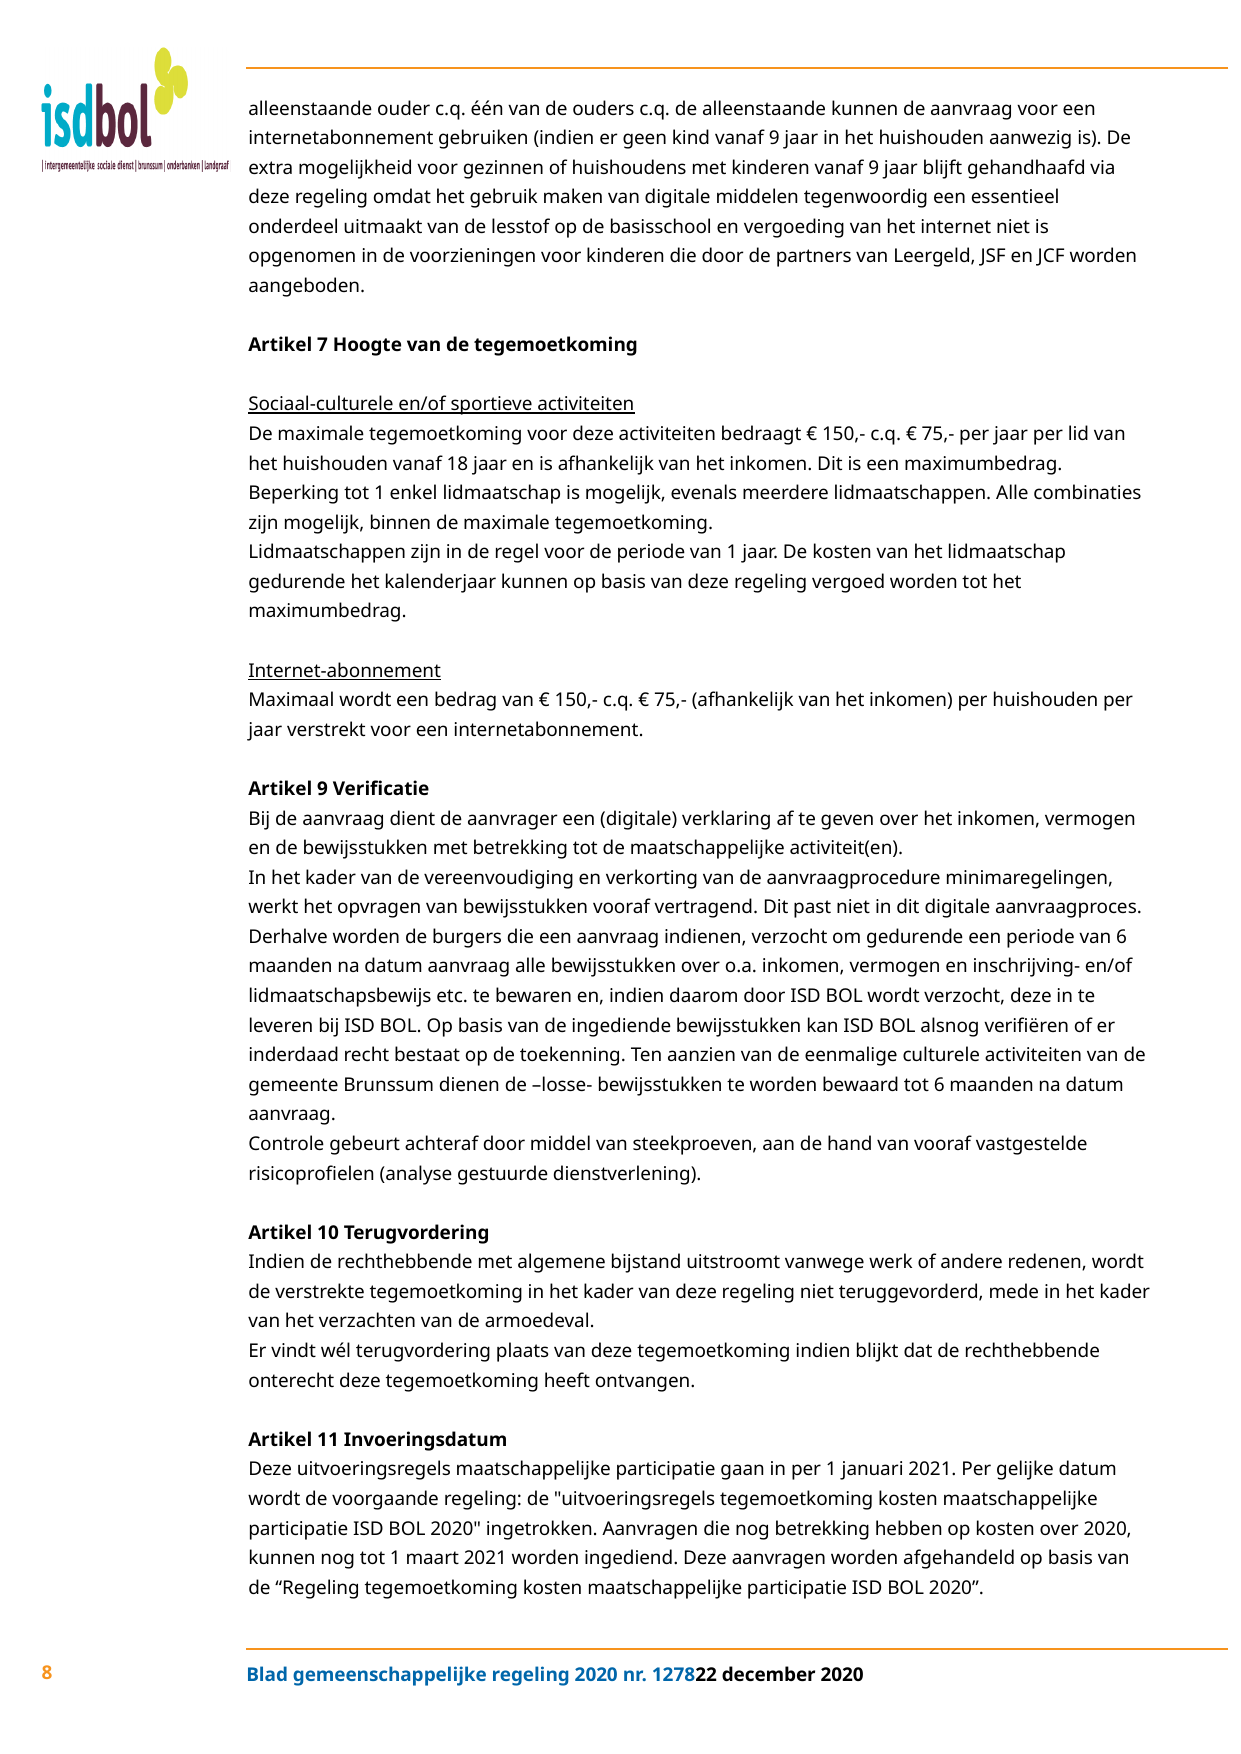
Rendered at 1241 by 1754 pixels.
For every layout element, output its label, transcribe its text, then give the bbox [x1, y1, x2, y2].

text Indien de rechthebbende met algemene bijstand uitstroomt vanwege werk of andere redenen, wordt de verstrekte tegemoetkoming in het kader van deze regeling niet teruggevorderd, mede in het kader van het verzachten van de armoedeval. [248, 1248, 1152, 1333]
text Beperking tot 1 enkel lidmaatschap is mogelijk, evenals meerdere lidmaatschappen. Alle combinaties zijn mogelijk, binnen de maximale tegemoetkoming. [248, 479, 1152, 535]
text Sociaal-culturele en/of sportieve activiteiten [248, 391, 1152, 416]
text De maximale tegemoetkoming voor deze activiteiten bedraagt € 150,- c.q. € 75,- per jaar per lid van het huishouden vanaf 18 jaar en is afhankelijk van het inkomen. Dit is een maximumbedrag. [248, 420, 1152, 476]
text Internet-abonnement [248, 657, 1152, 683]
text Bij de aanvraag dient de aanvrager een (digitale) verklaring af te geven over het inkomen, vermogen en de bewijsstukken met betrekking tot de maatschappelijke activiteit(en). [248, 805, 1152, 860]
text Deze uitvoeringsregels maatschappelijke participatie gaan in per 1 januari 2021. Per gelijke datum wordt de voorgaande regeling: de "uitvoeringsregels tegemoetkoming kosten maatschappelijke participatie ISD BOL 2020" ingetrokken. Aanvragen die nog betrekking hebben op kosten over 2020, kunnen nog tot 1 maart 2021 worden ingediend. Deze aanvragen worden afgehandeld op basis van de “Regeling tegemoetkoming kosten maatschappelijke participatie ISD BOL 2020”. [248, 1456, 1152, 1600]
text alleenstaande ouder c.q. één van de ouders c.q. de alleenstaande kunnen de aanvraag voor een internetabonnement gebruiken (indien er geen kind vanaf 9 jaar in het huishouden aanwezig is). De extra mogelijkheid voor gezinnen of huishoudens met kinderen vanaf 9 jaar blijft gehandhaafd via deze regeling omdat het gebruik maken van digitale middelen tegenwoordig een essentieel onderdeel uitmaakt van de lesstof op de basisschool en vergoeding van het internet niet is opgenomen in de voorzieningen voor kinderen die door de partners van Leergeld, JSF en JCF worden aangeboden. [248, 95, 1152, 298]
text Maximaal wordt een bedrag van € 150,- c.q. € 75,- (afhankelijk van het inkomen) per huishouden per jaar verstrekt voor een internetabonnement. [248, 686, 1152, 742]
text Artikel 11 Invoeringsdatum [248, 1426, 1152, 1452]
text Artikel 9 Verificatie [248, 775, 1152, 801]
text Artikel 10 Terugvordering [248, 1219, 1152, 1245]
picture [41, 47, 231, 172]
text Controle gebeurt achteraf door middel van steekproeven, aan de hand van vooraf vastgestelde risicoprofielen (analyse gestuurde dienstverlening). [248, 1130, 1152, 1186]
text Artikel 7 Hoogte van de tegemoetkoming [248, 331, 1152, 357]
text Lidmaatschappen zijn in de regel voor de periode van 1 jaar. De kosten van het lidmaatschap gedurende het kalenderjaar kunnen op basis van deze regeling vergoed worden tot het maximumbedrag. [248, 538, 1152, 623]
text Er vindt wél terugvordering plaats van deze tegemoetkoming indien blijkt dat de rechthebbende onterecht deze tegemoetkoming heeft ontvangen. [248, 1337, 1152, 1393]
text In het kader van de vereenvoudiging en verkorting van de aanvraagprocedure minimaregelingen, werkt het opvragen van bewijsstukken vooraf vertragend. Dit past niet in dit digitale aanvraagproces. Derhalve worden de burgers die een aanvraag indienen, verzocht om gedurende een periode van 6 maanden na datum aanvraag alle bewijsstukken over o.a. inkomen, vermogen en inschrijving- en/of lidmaatschapsbewijs etc. te bewaren en, indien daarom door ISD BOL wordt verzocht, deze in te leveren bij ISD BOL. Op basis van de ingediende bewijsstukken kan ISD BOL alsnog verifiëren of er inderdaad recht bestaat op de toekenning. Ten aanzien van de eenmalige culturele activiteiten van de gemeente Brunssum dienen de –losse- bewijsstukken te worden bewaard tot 6 maanden na datum aanvraag. [248, 864, 1152, 1126]
